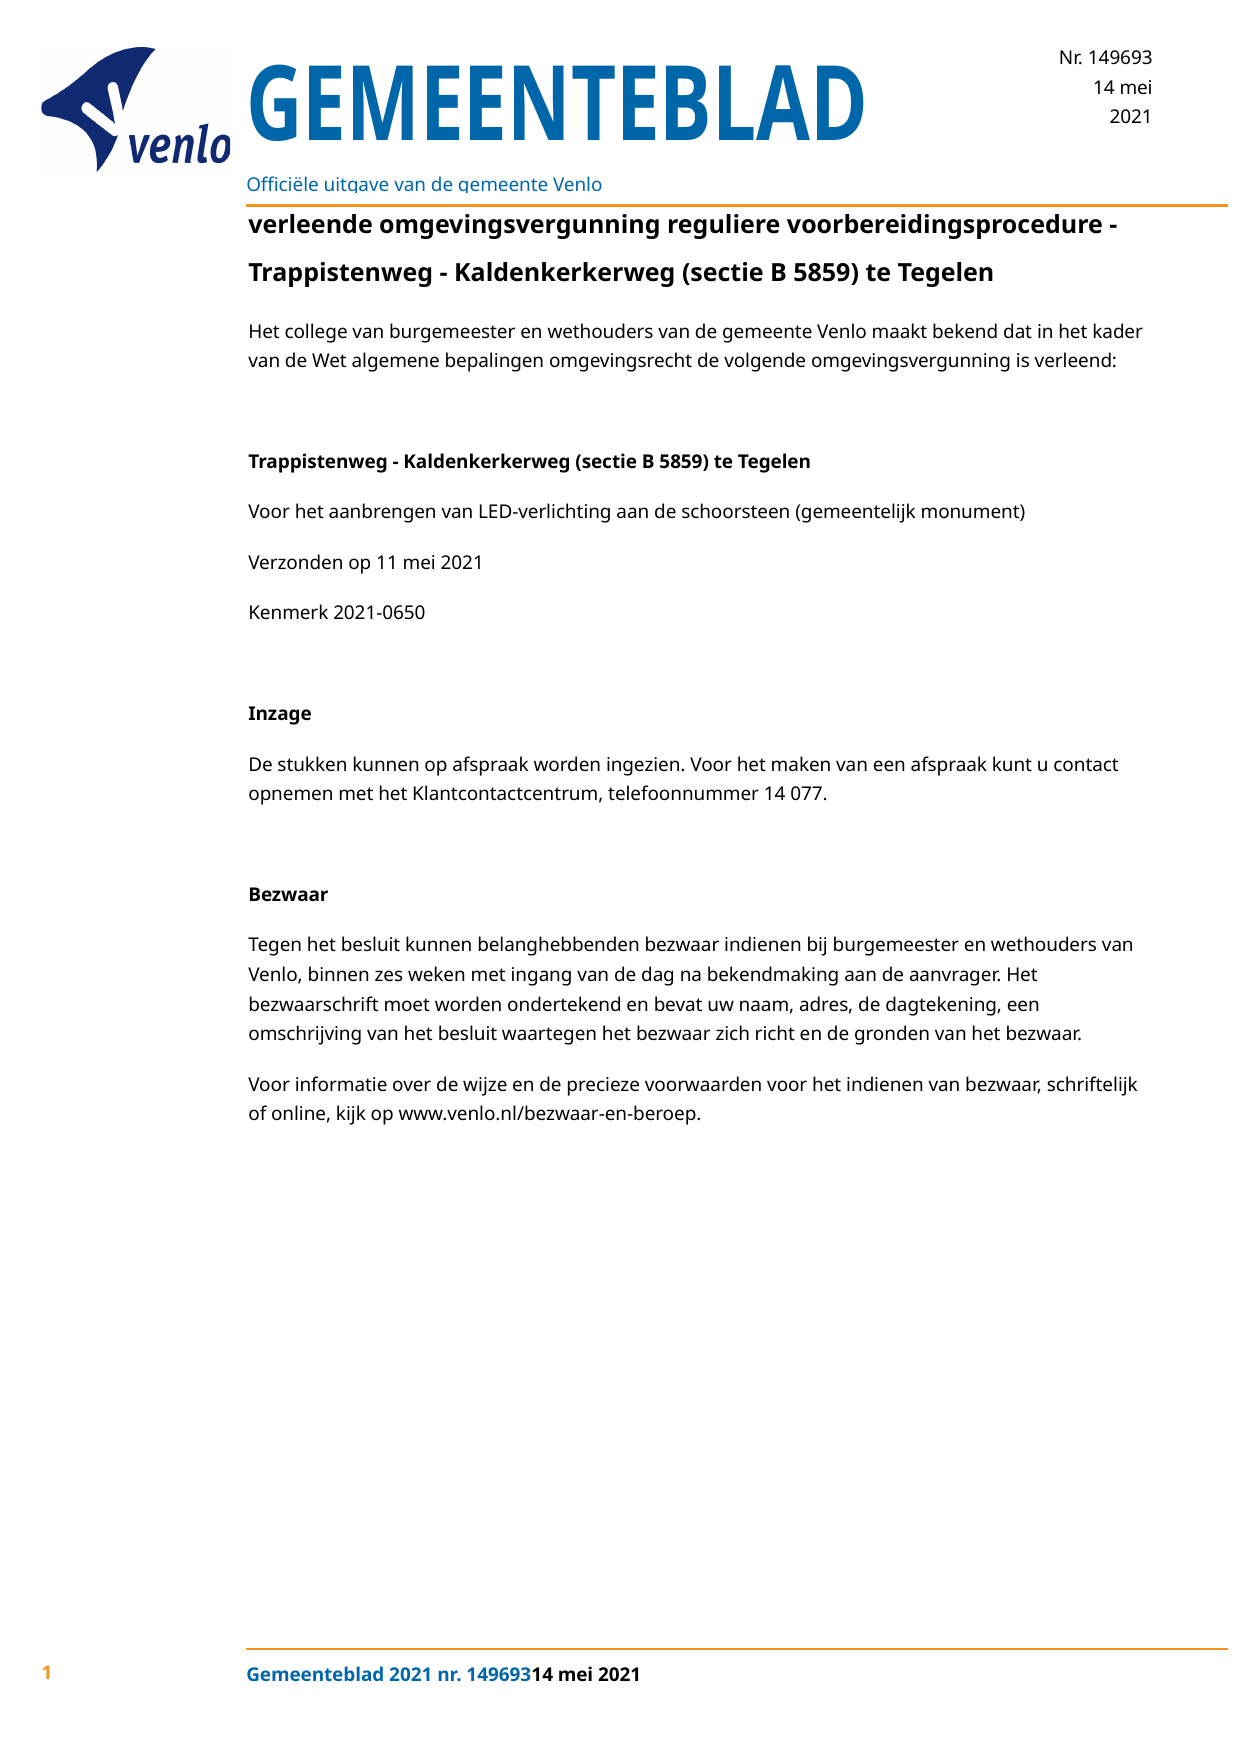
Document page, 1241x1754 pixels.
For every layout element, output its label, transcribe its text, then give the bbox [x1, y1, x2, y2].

text Bezwaar [248, 881, 1152, 907]
text verleende omgevingsvergunning reguliere voorbereidingsprocedure - Trappistenweg - Kaldenkerkerweg (sectie B 5859) te Tegelen [248, 207, 1152, 288]
text Trappistenweg - Kaldenkerkerweg (sectie B 5859) te Tegelen [248, 448, 1152, 474]
text Inzage [248, 700, 1152, 726]
text Voor informatie over de wijze en de precieze voorwaarden voor het indienen van bezwaar, schriftelijk of online, kijk op www.venlo.nl/bezwaar-en-beroep. [248, 1071, 1152, 1126]
text Voor het aanbrengen van LED-verlichting aan de schoorsteen (gemeentelijk monument) [248, 499, 1152, 524]
text Verzonden op 11 mei 2021 [248, 549, 1152, 575]
text Het college van burgemeester en wethouders van de gemeente Venlo maakt bekend dat in het kader van de Wet algemene bepalingen omgevingsrecht de volgende omgevingsvergunning is verleend: [248, 318, 1152, 373]
text De stukken kunnen op afspraak worden ingezien. Voor het maken van een afspraak kunt u contact opnemen met het Klantcontactcentrum, telefoonnummer 14 077. [248, 751, 1152, 806]
text Kenmerk 2021-0650 [248, 599, 1152, 625]
text Tegen het besluit kunnen belanghebbenden bezwaar indienen bij burgemeester en wethouders van Venlo, binnen zes weken met ingang van de dag na bekendmaking aan de aanvrager. Het bezwaarschrift moet worden ondertekend en bevat uw naam, adres, de dagtekening, een omschrijving van het besluit waartegen het bezwaar zich richt en de gronden van het bezwaar. [248, 932, 1152, 1046]
picture [41, 47, 231, 172]
